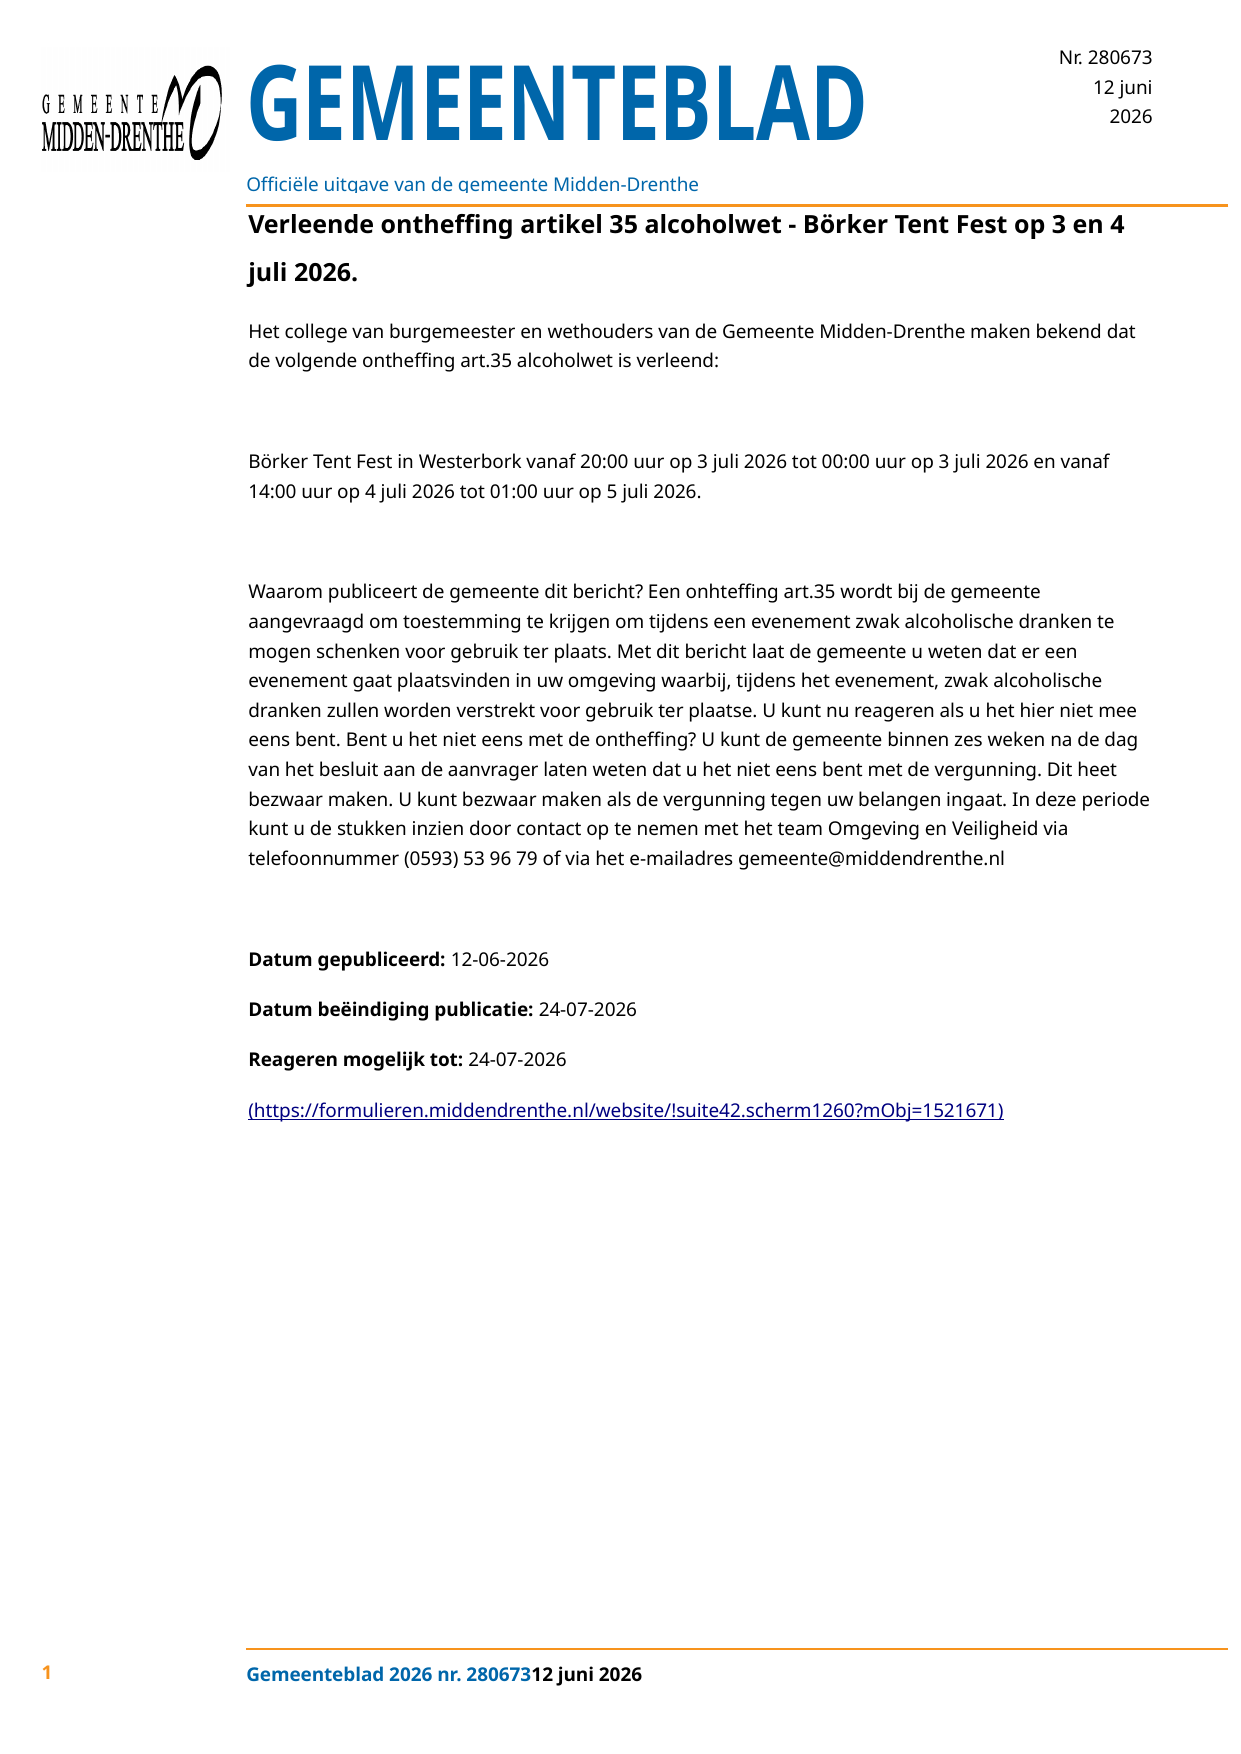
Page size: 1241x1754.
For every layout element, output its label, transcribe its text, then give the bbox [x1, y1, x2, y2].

text Reageren mogelijk tot: 24-07-2026 [248, 1047, 1152, 1072]
text Datum beëindiging publicatie: 24-07-2026 [248, 996, 1152, 1022]
text Börker Tent Fest in Westerbork vanaf 20:00 uur op 3 juli 2026 tot 00:00 uur op 3 juli 2026 en vanaf 14:00 uur op 4 juli 2026 tot 01:00 uur op 5 juli 2026. [248, 448, 1152, 504]
text (https://formulieren.middendrenthe.nl/website/!suite42.scherm1260?mObj=1521671) [248, 1097, 1152, 1123]
text Het college van burgemeester en wethouders van de Gemeente Midden-Drenthe maken bekend dat de volgende ontheffing art.35 alcoholwet is verleend: [248, 318, 1152, 373]
text Verleende ontheffing artikel 35 alcoholwet - Börker Tent Fest op 3 en 4 juli 2026. [248, 207, 1152, 288]
text Waarom publiceert de gemeente dit bericht? Een onhteffing art.35 wordt bij de gemeente aangevraagd om toestemming te krijgen om tijdens een evenement zwak alcoholische dranken te mogen schenken voor gebruik ter plaats. Met dit bericht laat de gemeente u weten dat er een evenement gaat plaatsvinden in uw omgeving waarbij, tijdens het evenement, zwak alcoholische dranken zullen worden verstrekt voor gebruik ter plaatse. U kunt nu reageren als u het hier niet mee eens bent. Bent u het niet eens met de ontheffing? U kunt de gemeente binnen zes weken na de dag van het besluit aan de aanvrager laten weten dat u het niet eens bent met de vergunning. Dit heet bezwaar maken. U kunt bezwaar maken als de vergunning tegen uw belangen ingaat. In deze periode kunt u de stukken inzien door contact op te nemen met het team Omgeving en Veiligheid via telefoonnummer (0593) 53 96 79 of via het e-mailadres gemeente@middendrenthe.nl [248, 579, 1152, 871]
text Datum gepubliceerd: 12-06-2026 [248, 946, 1152, 972]
picture [41, 47, 231, 172]
